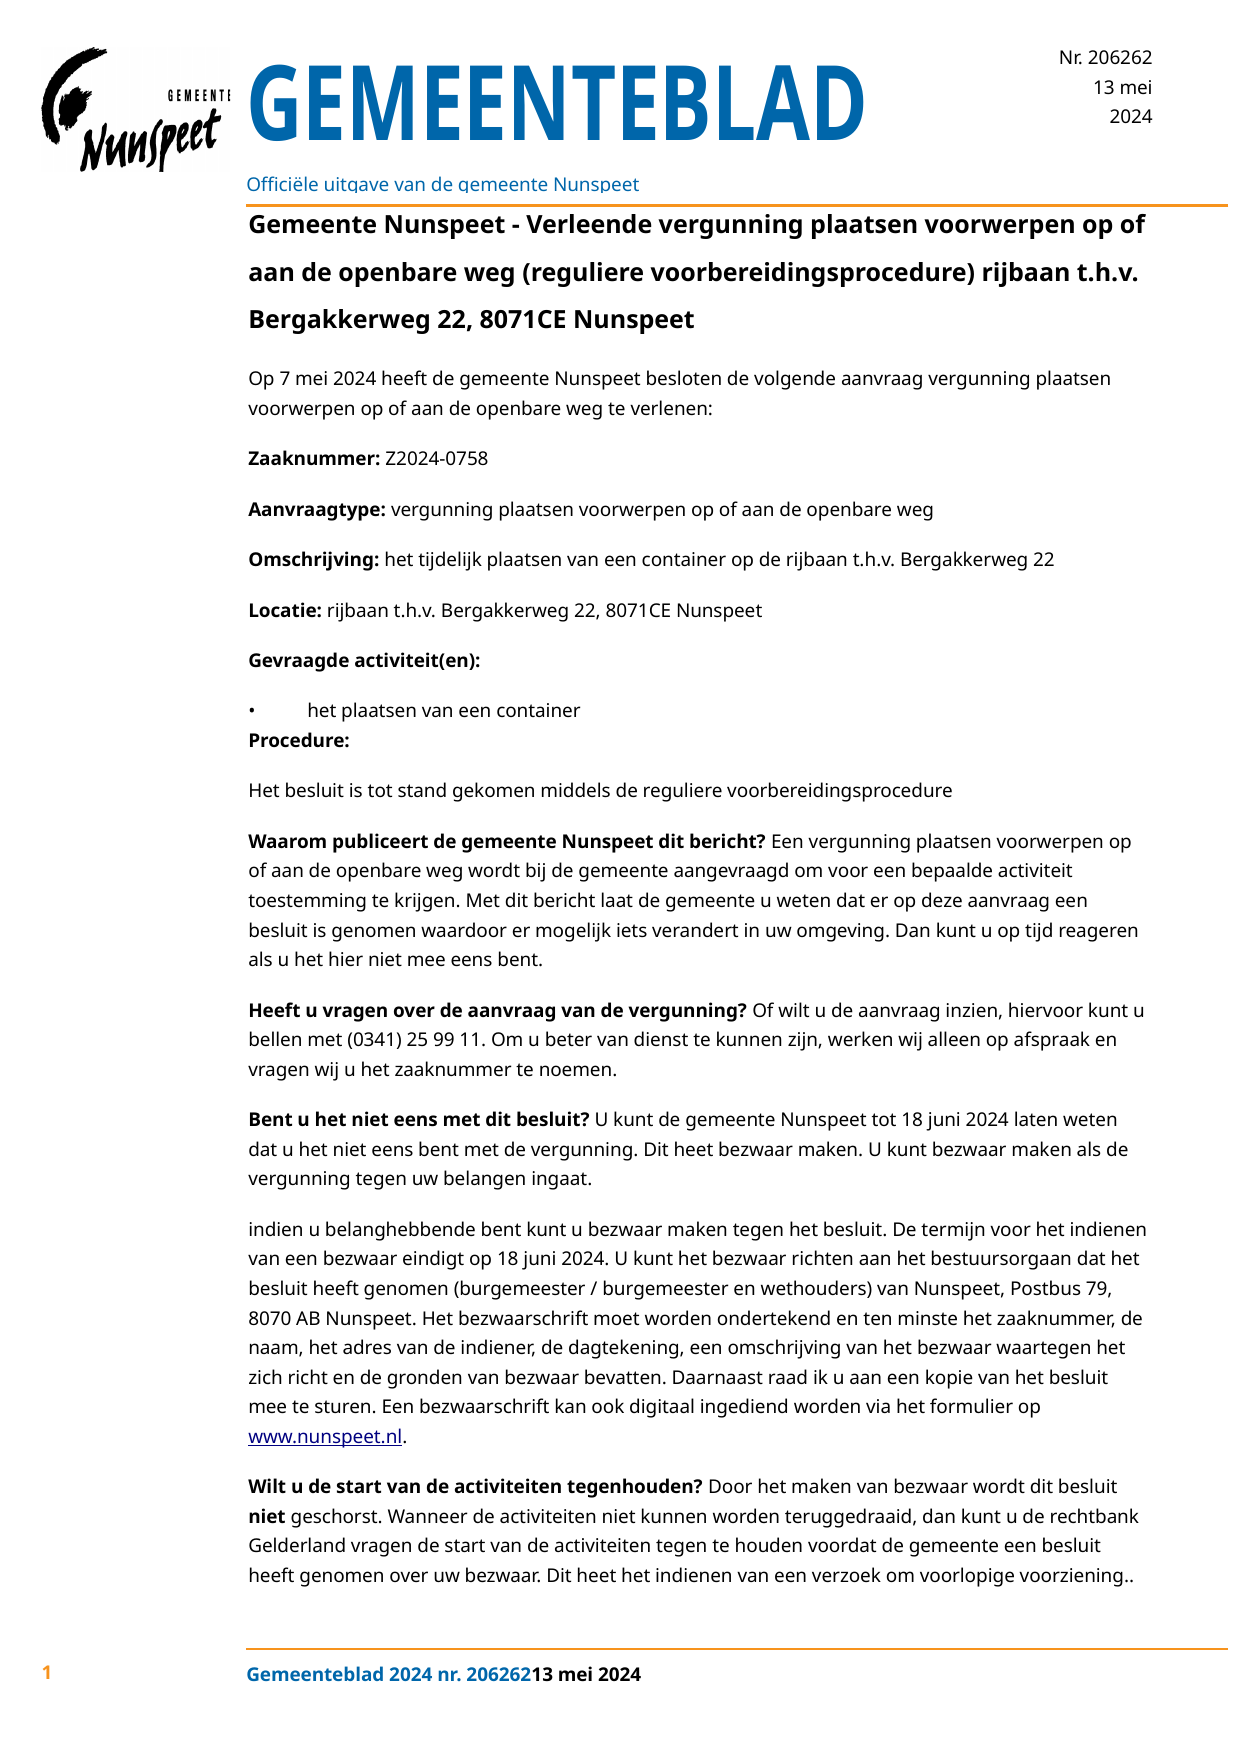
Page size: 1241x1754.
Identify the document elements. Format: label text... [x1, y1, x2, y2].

text Locatie: rijbaan t.h.v. Bergakkerweg 22, 8071CE Nunspeet [248, 597, 1152, 622]
text Wilt u de start van de activiteiten tegenhouden? Door het maken van bezwaar wordt dit besluit niet geschorst. Wanneer de activiteiten niet kunnen worden teruggedraaid, dan kunt u de rechtbank Gelderland vragen de start van de activiteiten tegen te houden voordat de gemeente een besluit heeft genomen over uw bezwaar. Dit heet het indienen van een verzoek om voorlopige voorziening.. [248, 1473, 1152, 1588]
text Op 7 mei 2024 heeft de gemeente Nunspeet besloten de volgende aanvraag vergunning plaatsen voorwerpen op of aan de openbare weg te verlenen: [248, 366, 1152, 421]
text Het besluit is tot stand gekomen middels de reguliere voorbereidingsprocedure [248, 778, 1152, 803]
picture [41, 47, 231, 172]
text Omschrijving: het tijdelijk plaatsen van een container op de rijbaan t.h.v. Bergakkerweg 22 [248, 546, 1152, 572]
text Procedure: [248, 727, 1152, 753]
text Aanvraagtype: vergunning plaatsen voorwerpen op of aan de openbare weg [248, 496, 1152, 522]
text Gevraagde activiteit(en): [248, 647, 1152, 673]
text Waarom publiceert de gemeente Nunspeet dit bericht? Een vergunning plaatsen voorwerpen op of aan de openbare weg wordt bij de gemeente aangevraagd om voor een bepaalde activiteit toestemming te krijgen. Met dit bericht laat de gemeente u weten dat er op deze aanvraag een besluit is genomen waardoor er mogelijk iets verandert in uw omgeving. Dan kunt u op tijd reageren als u het hier niet mee eens bent. [248, 828, 1152, 972]
text Bent u het niet eens met dit besluit? U kunt de gemeente Nunspeet tot 18 juni 2024 laten weten dat u het niet eens bent met de vergunning. Dit heet bezwaar maken. U kunt bezwaar maken als de vergunning tegen uw belangen ingaat. [248, 1106, 1152, 1191]
list het plaatsen van een container [248, 698, 1152, 723]
text Zaaknummer: Z2024-0758 [248, 446, 1152, 471]
text Heeft u vragen over de aanvraag van de vergunning? Of wilt u de aanvraag inzien, hiervoor kunt u bellen met (0341) 25 99 11. Om u beter van dienst te kunnen zijn, werken wij alleen op afspraak en vragen wij u het zaaknummer te noemen. [248, 997, 1152, 1082]
text indien u belanghebbende bent kunt u bezwaar maken tegen het besluit. De termijn voor het indienen van een bezwaar eindigt op 18 juni 2024. U kunt het bezwaar richten aan het bestuursorgaan dat het besluit heeft genomen (burgemeester / burgemeester en wethouders) van Nunspeet, Postbus 79, 8070 AB Nunspeet. Het bezwaarschrift moet worden ondertekend en ten minste het zaaknummer, de naam, het adres van de indiener, de dagtekening, een omschrijving van het bezwaar waartegen het zich richt en de gronden van bezwaar bevatten. Daarnaast raad ik u aan een kopie van het besluit mee te sturen. Een bezwaarschrift kan ook digitaal ingediend worden via het formulier op www.nunspeet.nl. [248, 1216, 1152, 1449]
text Gemeente Nunspeet - Verleende vergunning plaatsen voorwerpen op of aan de openbare weg (reguliere voorbereidingsprocedure) rijbaan t.h.v. Bergakkerweg 22, 8071CE Nunspeet [248, 207, 1152, 336]
